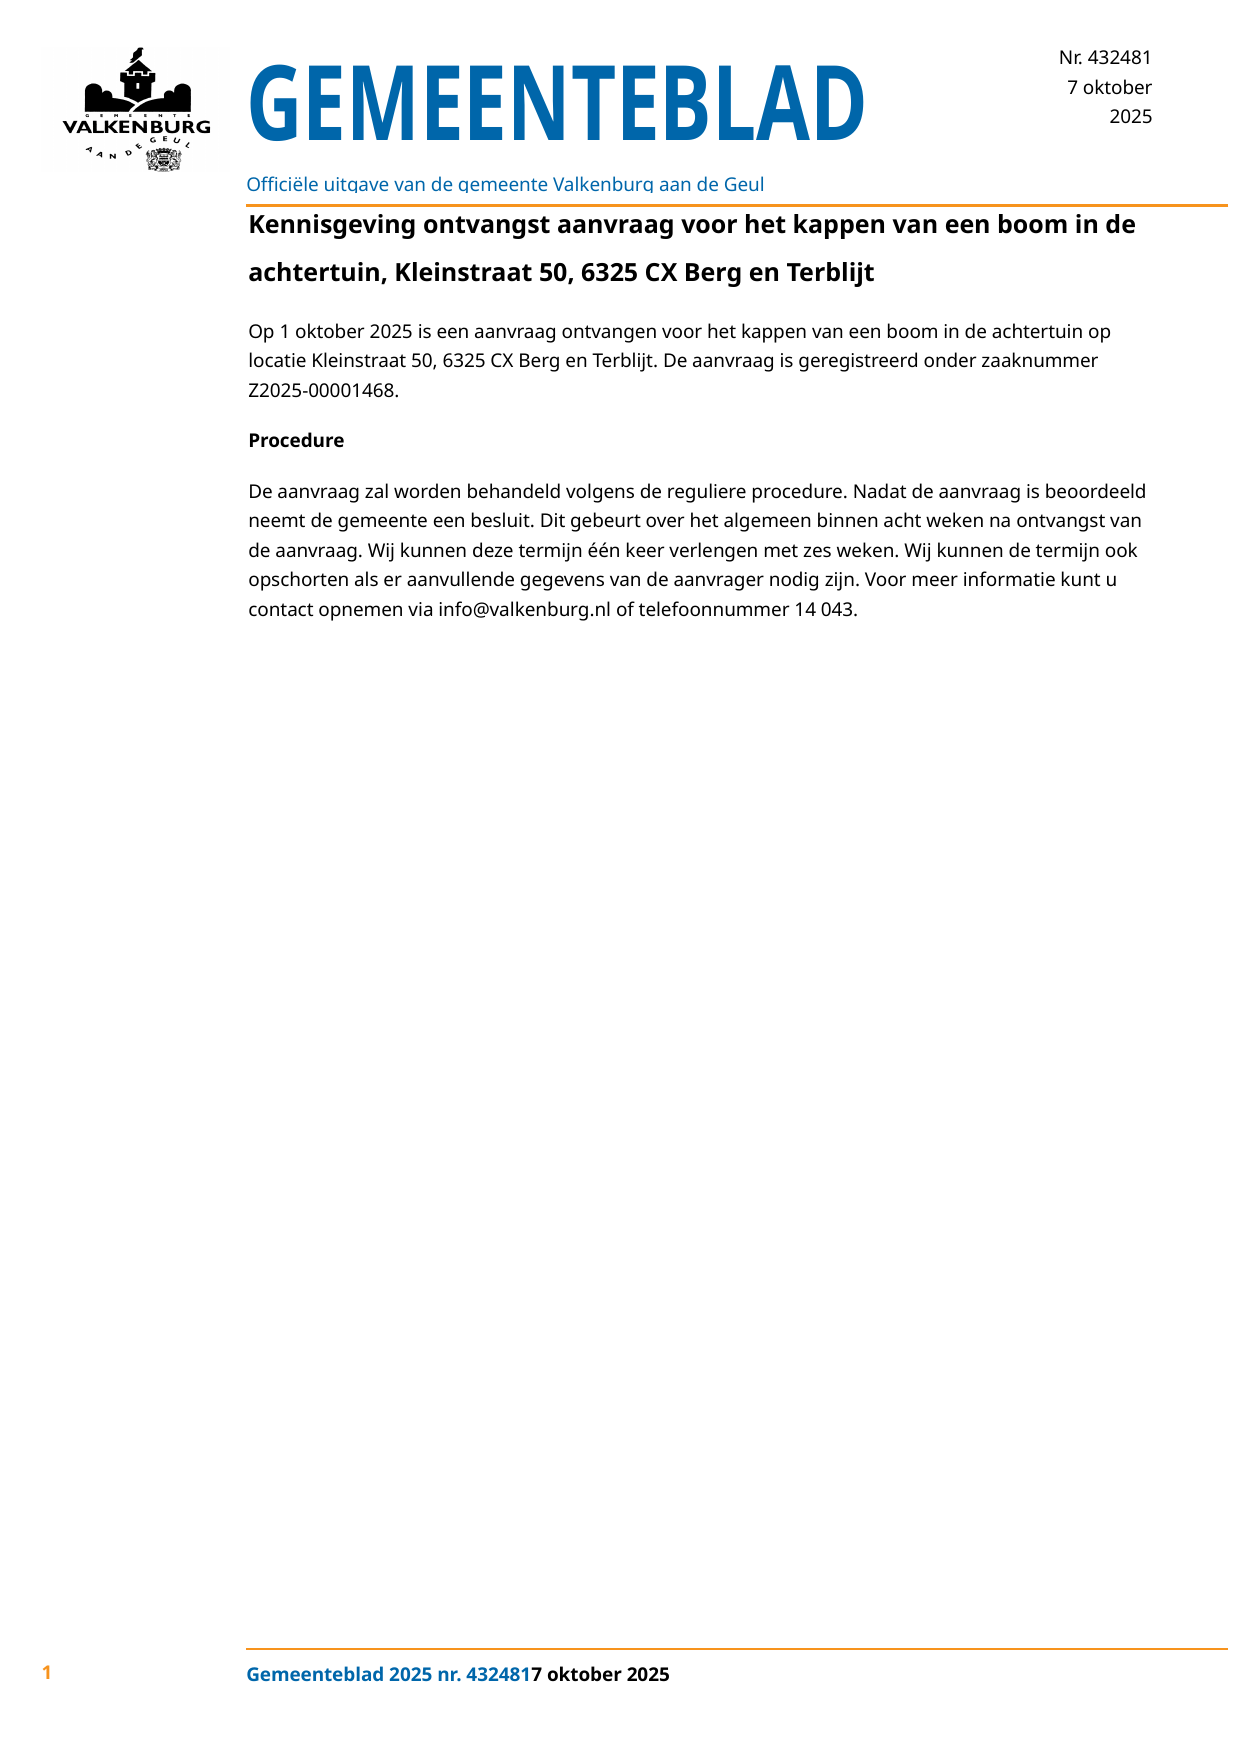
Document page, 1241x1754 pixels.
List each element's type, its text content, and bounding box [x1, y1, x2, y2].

text Kennisgeving ontvangst aanvraag voor het kappen van een boom in de achtertuin, Kleinstraat 50, 6325 CX Berg en Terblijt [248, 207, 1152, 288]
text De aanvraag zal worden behandeld volgens de reguliere procedure. Nadat de aanvraag is beoordeeld neemt de gemeente een besluit. Dit gebeurt over het algemeen binnen acht weken na ontvangst van de aanvraag. Wij kunnen deze termijn één keer verlengen met zes weken. Wij kunnen de termijn ook opschorten als er aanvullende gegevens van de aanvrager nodig zijn. Voor meer informatie kunt u contact opnemen via info@valkenburg.nl of telefoonnummer 14 043. [248, 478, 1152, 622]
picture [41, 47, 231, 172]
text Op 1 oktober 2025 is een aanvraag ontvangen voor het kappen van een boom in de achtertuin op locatie Kleinstraat 50, 6325 CX Berg en Terblijt. De aanvraag is geregistreerd onder zaaknummer Z2025-00001468. [248, 318, 1152, 403]
text Procedure [248, 427, 1152, 453]
